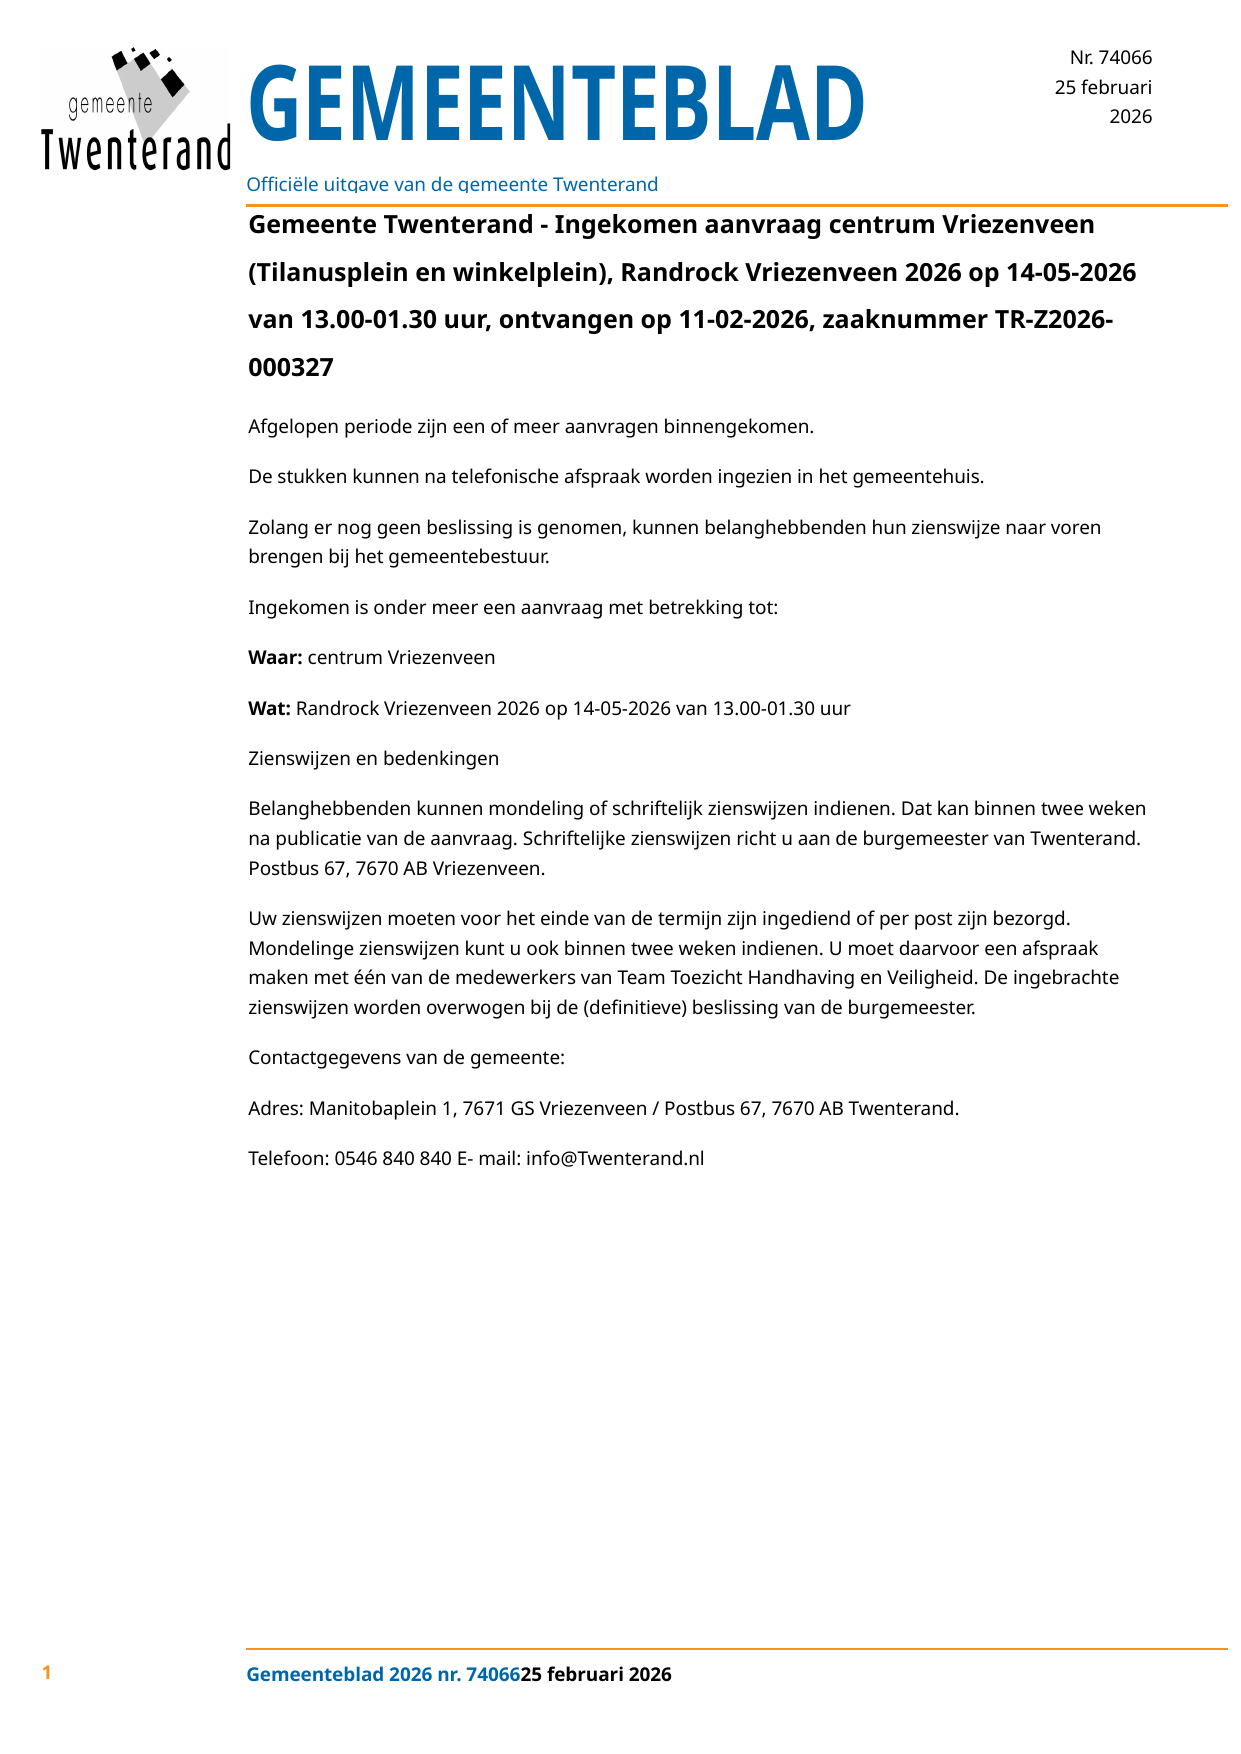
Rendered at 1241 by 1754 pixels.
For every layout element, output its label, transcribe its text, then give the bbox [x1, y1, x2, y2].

text Uw zienswijzen moeten voor het einde van de termijn zijn ingediend of per post zijn bezorgd. Mondelinge zienswijzen kunt u ook binnen twee weken indienen. U moet daarvoor een afspraak maken met één van de medewerkers van Team Toezicht Handhaving en Veiligheid. De ingebrachte zienswijzen worden overwogen bij de (definitieve) beslissing van de burgemeester. [248, 905, 1152, 1020]
text Gemeente Twenterand - Ingekomen aanvraag centrum Vriezenveen (Tilanusplein en winkelplein), Randrock Vriezenveen 2026 op 14-05-2026 van 13.00-01.30 uur, ontvangen op 11-02-2026, zaaknummer TR-Z2026-000327 [248, 207, 1152, 384]
text Telefoon: 0546 840 840 E- mail: info@Twenterand.nl [248, 1145, 1152, 1171]
text Zolang er nog geen beslissing is genomen, kunnen belanghebbenden hun zienswijze naar voren brengen bij het gemeentebestuur. [248, 514, 1152, 569]
text Ingekomen is onder meer een aanvraag met betrekking tot: [248, 594, 1152, 620]
text Belanghebbenden kunnen mondeling of schriftelijk zienswijzen indienen. Dat kan binnen twee weken na publicatie van de aanvraag. Schriftelijke zienswijzen richt u aan de burgemeester van Twenterand. Postbus 67, 7670 AB Vriezenveen. [248, 796, 1152, 881]
text Adres: Manitobaplein 1, 7671 GS Vriezenveen / Postbus 67, 7670 AB Twenterand. [248, 1095, 1152, 1121]
text Waar: centrum Vriezenveen [248, 644, 1152, 670]
text De stukken kunnen na telefonische afspraak worden ingezien in het gemeentehuis. [248, 463, 1152, 489]
text Wat: Randrock Vriezenveen 2026 op 14-05-2026 van 13.00-01.30 uur [248, 695, 1152, 721]
text Contactgegevens van de gemeente: [248, 1044, 1152, 1070]
text Zienswijzen en bedenkingen [248, 745, 1152, 771]
picture [41, 47, 231, 172]
text Afgelopen periode zijn een of meer aanvragen binnengekomen. [248, 413, 1152, 439]
